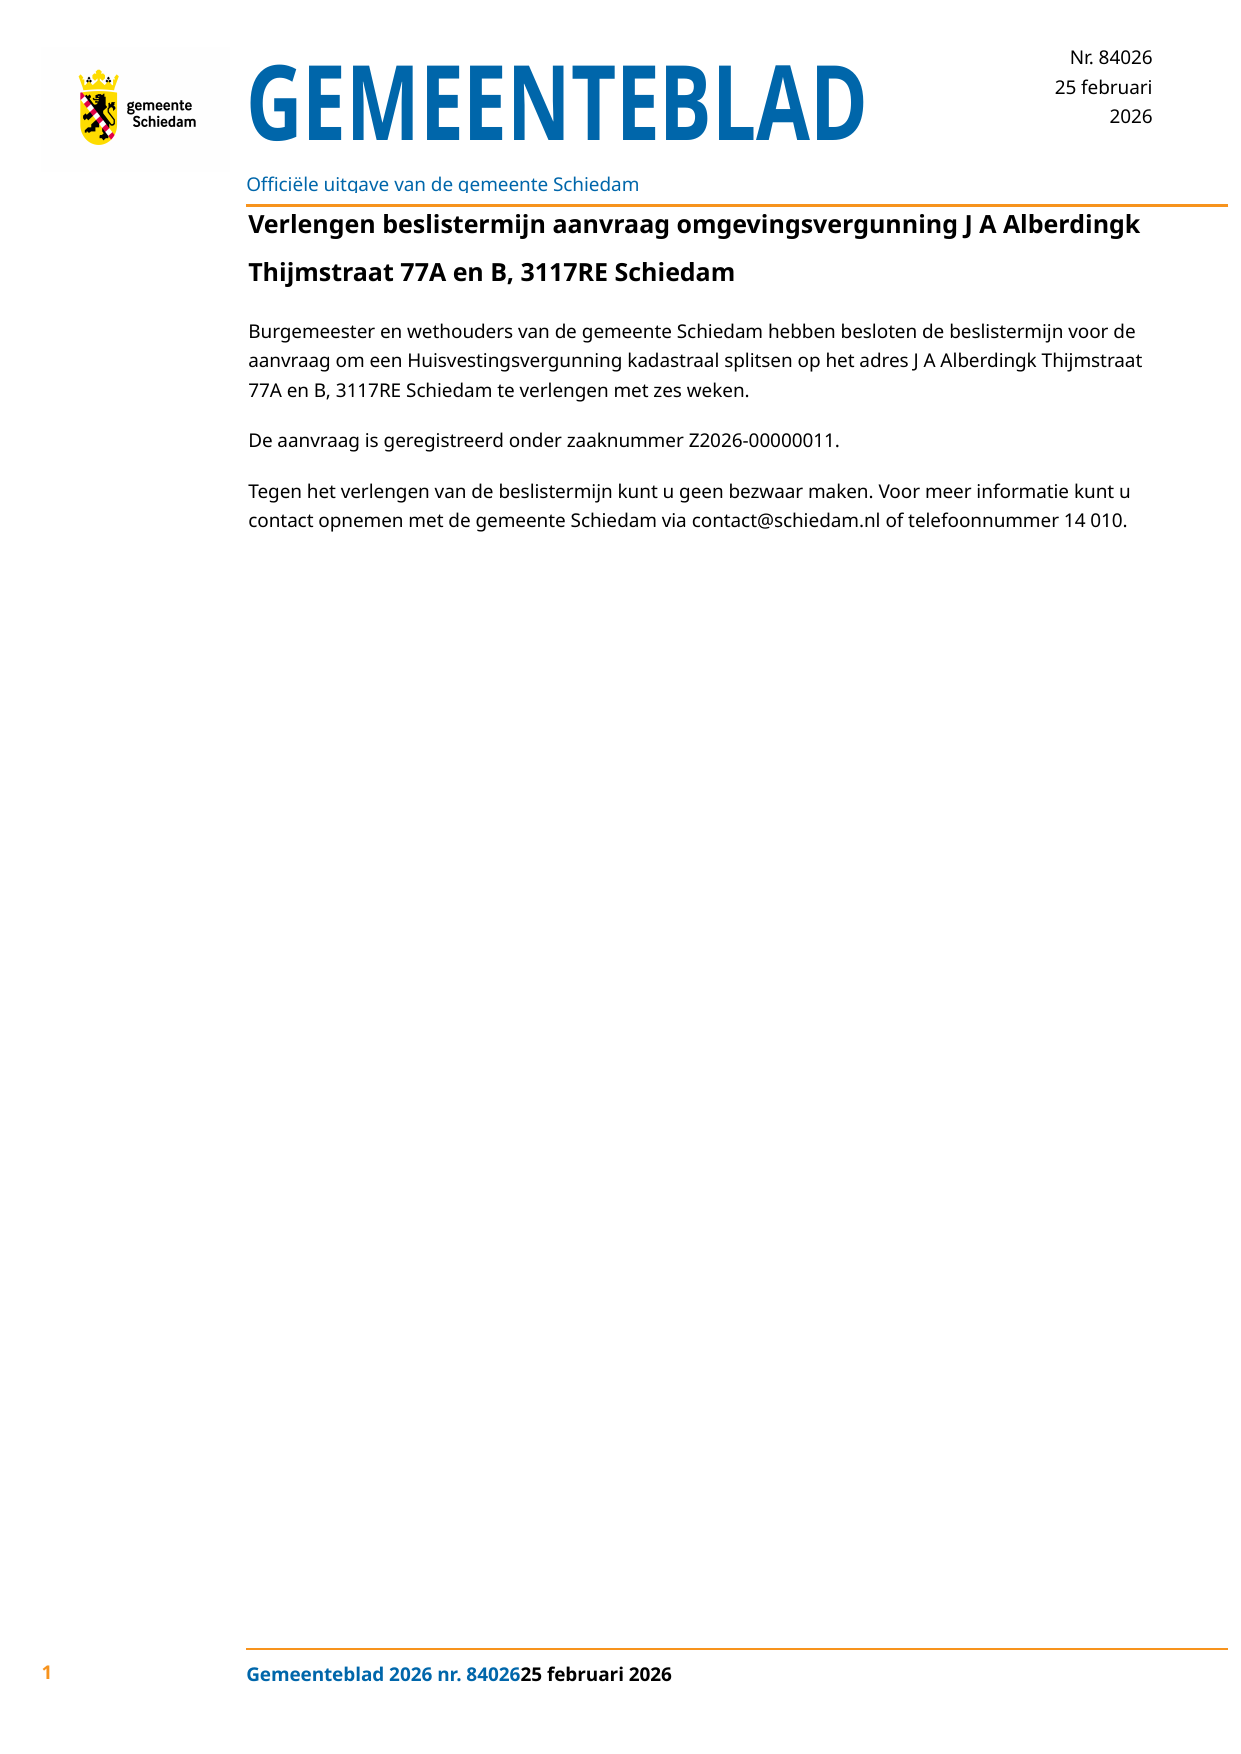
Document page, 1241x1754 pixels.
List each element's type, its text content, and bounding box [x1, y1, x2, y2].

text Verlengen beslistermijn aanvraag omgevingsvergunning J A Alberdingk Thijmstraat 77A en B, 3117RE Schiedam [248, 207, 1152, 288]
text De aanvraag is geregistreerd onder zaaknummer Z2026-00000011. [248, 427, 1152, 453]
text Tegen het verlengen van de beslistermijn kunt u geen bezwaar maken. Voor meer informatie kunt u contact opnemen met de gemeente Schiedam via contact@schiedam.nl of telefoonnummer 14 010. [248, 478, 1152, 533]
text Burgemeester en wethouders van de gemeente Schiedam hebben besloten de beslistermijn voor de aanvraag om een Huisvestingsvergunning kadastraal splitsen op het adres J A Alberdingk Thijmstraat 77A en B, 3117RE Schiedam te verlengen met zes weken. [248, 318, 1152, 403]
picture [41, 47, 231, 172]
